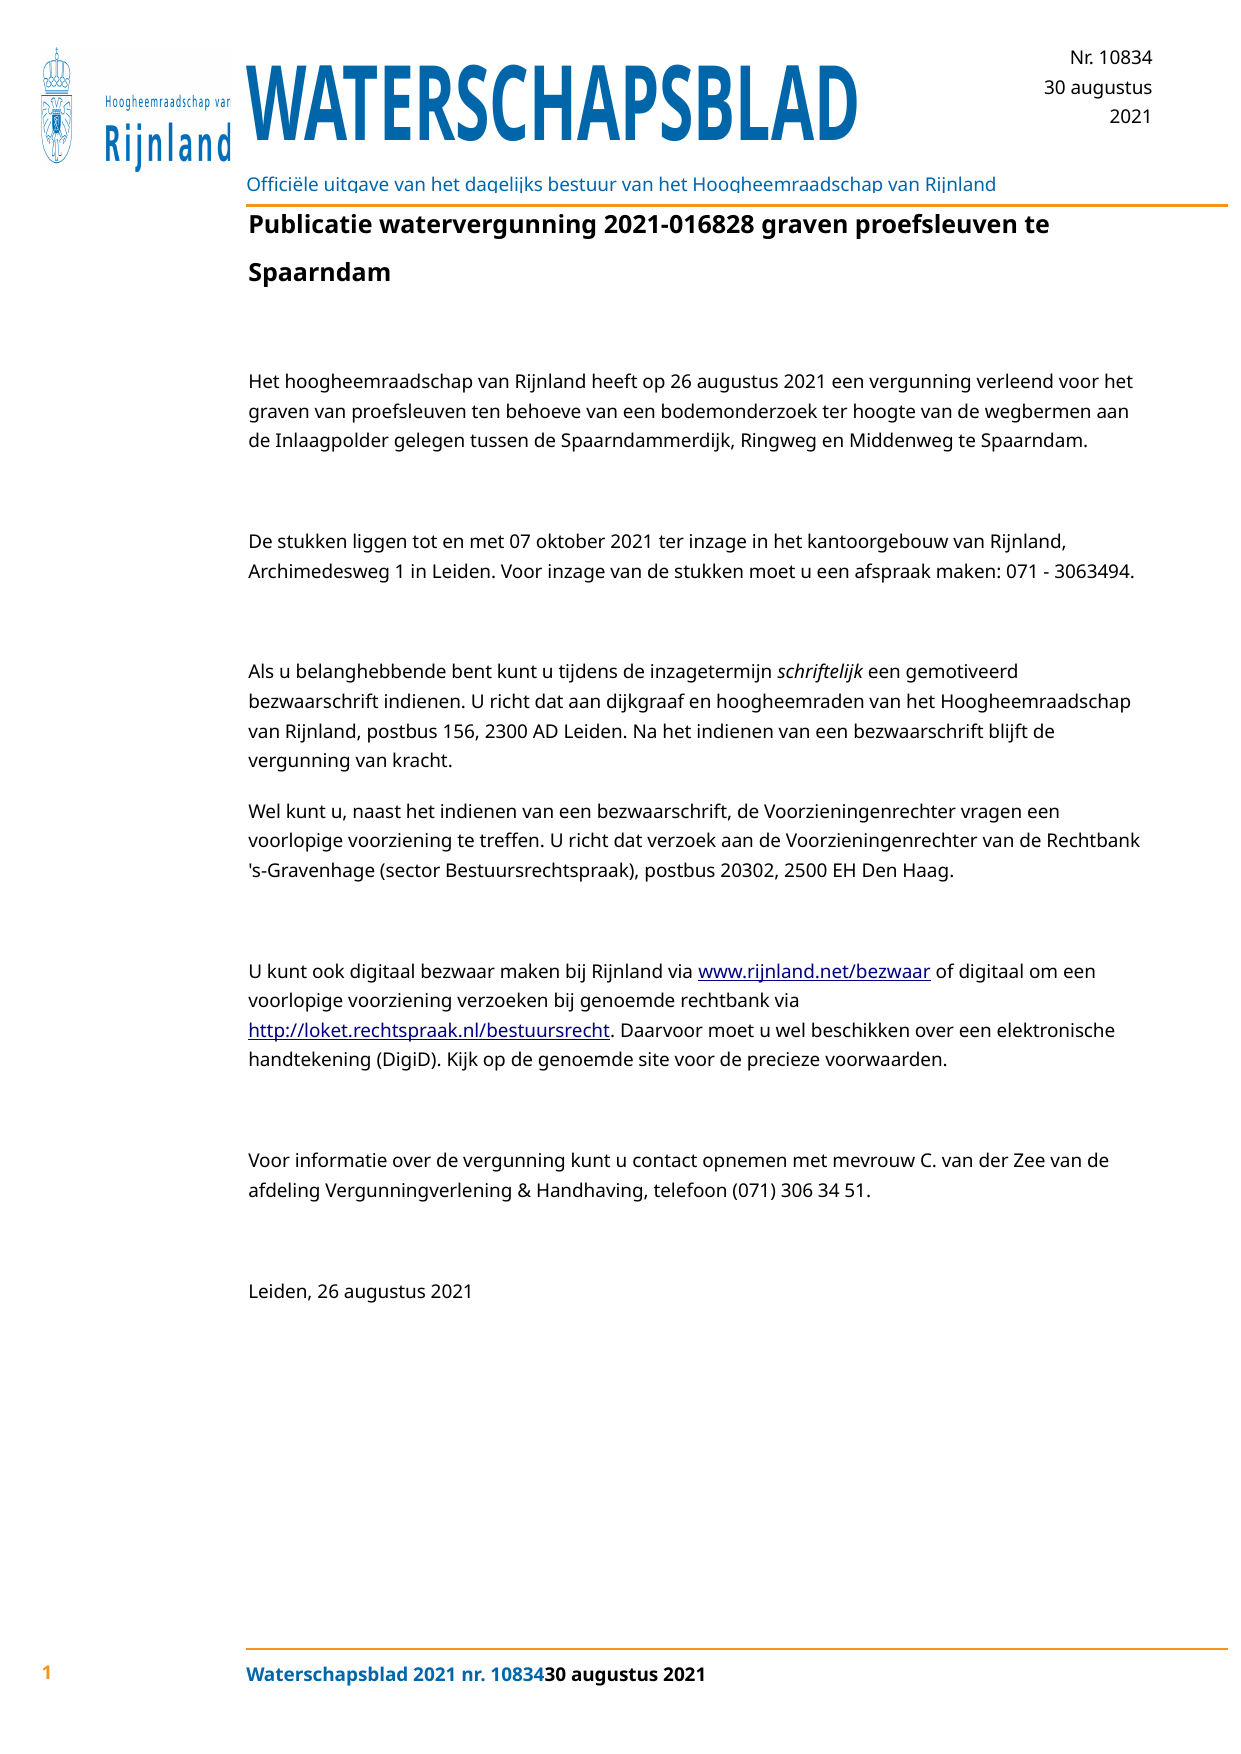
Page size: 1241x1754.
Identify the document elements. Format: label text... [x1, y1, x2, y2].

text Wel kunt u, naast het indienen van een bezwaarschrift, de Voorzieningenrechter vragen een voorlopige voorziening te treffen. U richt dat verzoek aan de Voorzieningenrechter van de Rechtbank 's-Gravenhage (sector Bestuursrechtspraak), postbus 20302, 2500 EH Den Haag. [248, 798, 1152, 883]
text Publicatie watervergunning 2021-016828 graven proefsleuven te Spaarndam [248, 207, 1152, 288]
text Leiden, 26 augustus 2021 [248, 1278, 1152, 1304]
picture [41, 47, 231, 172]
text Het hoogheemraadschap van Rijnland heeft op 26 augustus 2021 een vergunning verleend voor het graven van proefsleuven ten behoeve van een bodemonderzoek ter hoogte van de wegbermen aan de Inlaagpolder gelegen tussen de Spaarndammerdijk, Ringweg en Middenweg te Spaarndam. [248, 368, 1152, 453]
text Voor informatie over de vergunning kunt u contact opnemen met mevrouw C. van der Zee van de afdeling Vergunningverlening & Handhaving, telefoon (071) 306 34 51. [248, 1147, 1152, 1203]
text Als u belanghebbende bent kunt u tijdens de inzagetermijn schriftelijk een gemotiveerd bezwaarschrift indienen. U richt dat aan dijkgraaf en hoogheemraden van het Hoogheemraadschap van Rijnland, postbus 156, 2300 AD Leiden. Na het indienen van een bezwaarschrift blijft de vergunning van kracht. [248, 659, 1152, 773]
text De stukken liggen tot en met 07 oktober 2021 ter inzage in het kantoorgebouw van Rijnland, Archimedesweg 1 in Leiden. Voor inzage van de stukken moet u een afspraak maken: 071 - 3063494. [248, 528, 1152, 584]
text U kunt ook digitaal bezwaar maken bij Rijnland via www.rijnland.net/bezwaar of digitaal om een voorlopige voorziening verzoeken bij genoemde rechtbank via http://loket.rechtspraak.nl/bestuursrecht. Daarvoor moet u wel beschikken over een elektronische handtekening (DigiD). Kijk op de genoemde site voor de precieze voorwaarden. [248, 958, 1152, 1072]
